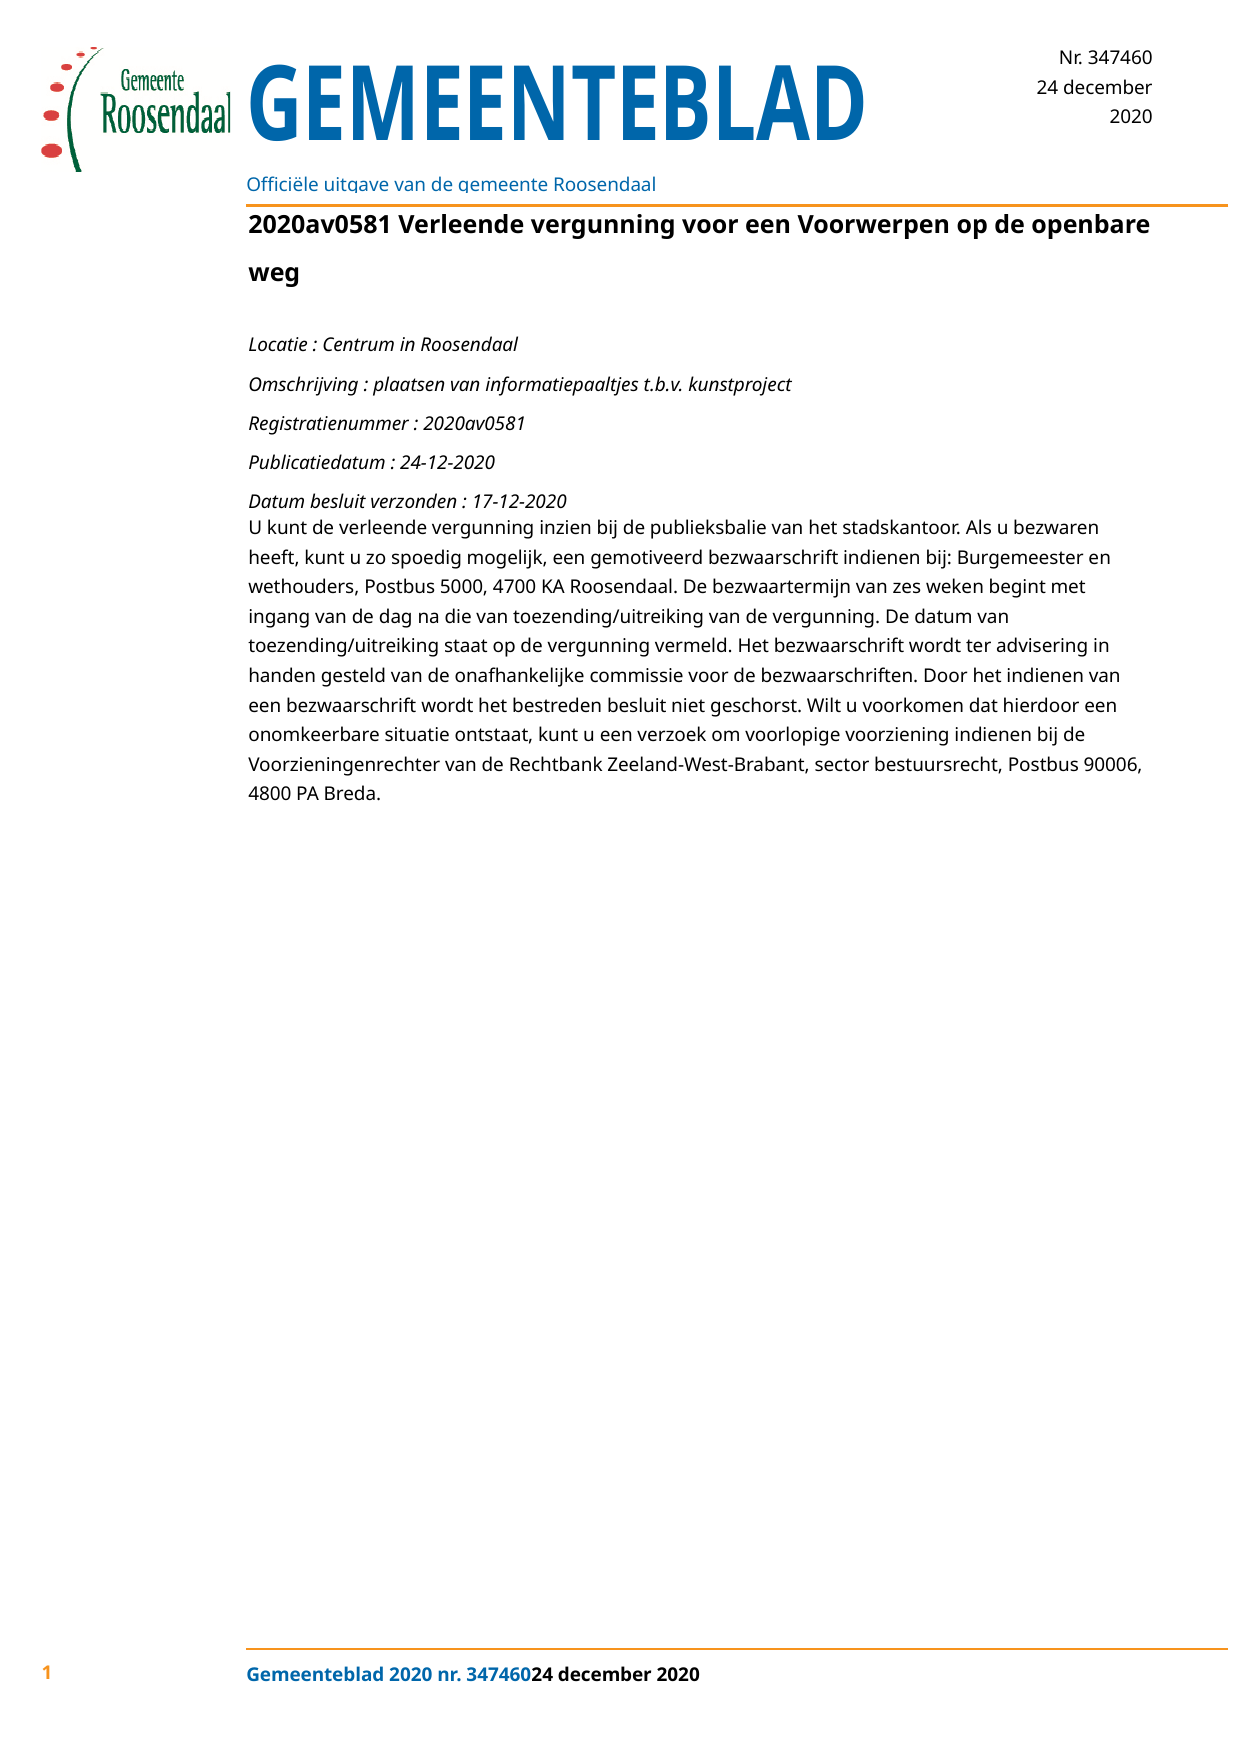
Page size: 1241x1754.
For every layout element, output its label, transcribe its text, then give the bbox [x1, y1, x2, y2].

text U kunt de verleende vergunning inzien bij de publieksbalie van het stadskantoor. Als u bezwaren heeft, kunt u zo spoedig mogelijk, een gemotiveerd bezwaarschrift indienen bij: Burgemeester en wethouders, Postbus 5000, 4700 KA Roosendaal. De bezwaartermijn van zes weken begint met ingang van de dag na die van toezending/uitreiking van de vergunning. De datum van toezending/uitreiking staat op de vergunning vermeld. Het bezwaarschrift wordt ter advisering in handen gesteld van de onafhankelijke commissie voor de bezwaarschriften. Door het indienen van een bezwaarschrift wordt het bestreden besluit niet geschorst. Wilt u voorkomen dat hierdoor een onomkeerbare situatie ontstaat, kunt u een verzoek om voorlopige voorziening indienen bij de Voorzieningenrechter van de Rechtbank Zeeland-West-Brabant, sector bestuursrecht, Postbus 90006, 4800 PA Breda. [248, 514, 1152, 806]
text Publicatiedatum : 24-12-2020 [248, 449, 1152, 475]
picture [41, 47, 231, 172]
text Registratienummer : 2020av0581 [248, 410, 1152, 436]
text Locatie : Centrum in Roosendaal [248, 331, 1152, 357]
text 2020av0581 Verleende vergunning voor een Voorwerpen op de openbare weg [248, 207, 1152, 288]
text Omschrijving : plaatsen van informatiepaaltjes t.b.v. kunstproject [248, 371, 1152, 396]
text Datum besluit verzonden : 17-12-2020 [248, 488, 1152, 514]
